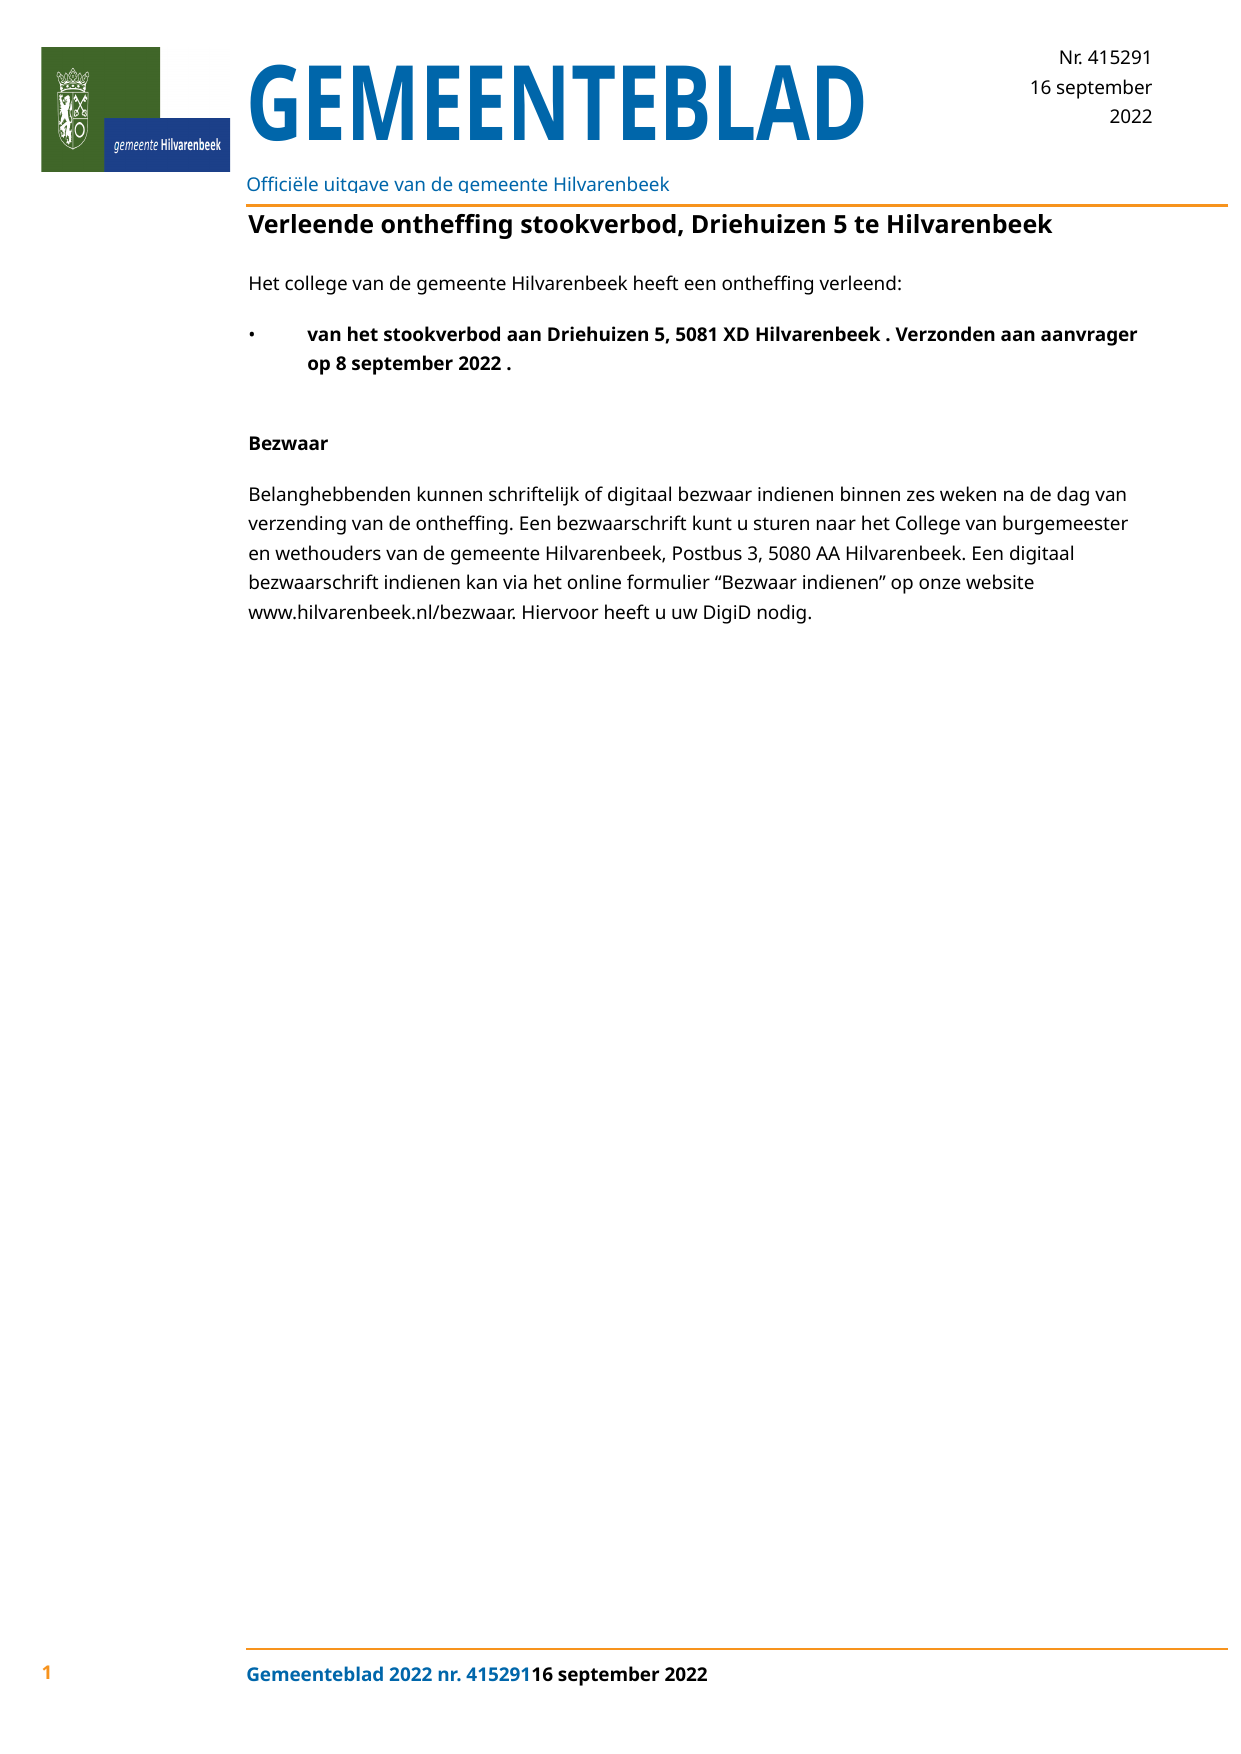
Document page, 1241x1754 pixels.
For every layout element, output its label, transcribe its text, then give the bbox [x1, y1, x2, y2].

picture [41, 47, 231, 172]
list van het stookverbod aan Driehuizen 5, 5081 XD Hilvarenbeek . Verzonden aan aanvrager op 8 september 2022 . [248, 321, 1152, 376]
text Belanghebbenden kunnen schriftelijk of digitaal bezwaar indienen binnen zes weken na de dag van verzending van de ontheffing. Een bezwaarschrift kunt u sturen naar het College van burgemeester en wethouders van de gemeente Hilvarenbeek, Postbus 3, 5080 AA Hilvarenbeek. Een digitaal bezwaarschrift indienen kan via het online formulier “Bezwaar indienen” op onze website www.hilvarenbeek.nl/bezwaar. Hiervoor heeft u uw DigiD nodig. [248, 481, 1152, 625]
text Verleende ontheffing stookverbod, Driehuizen 5 te Hilvarenbeek [248, 207, 1152, 241]
text Het college van de gemeente Hilvarenbeek heeft een ontheffing verleend: [248, 270, 1152, 296]
text Bezwaar [248, 430, 1152, 456]
